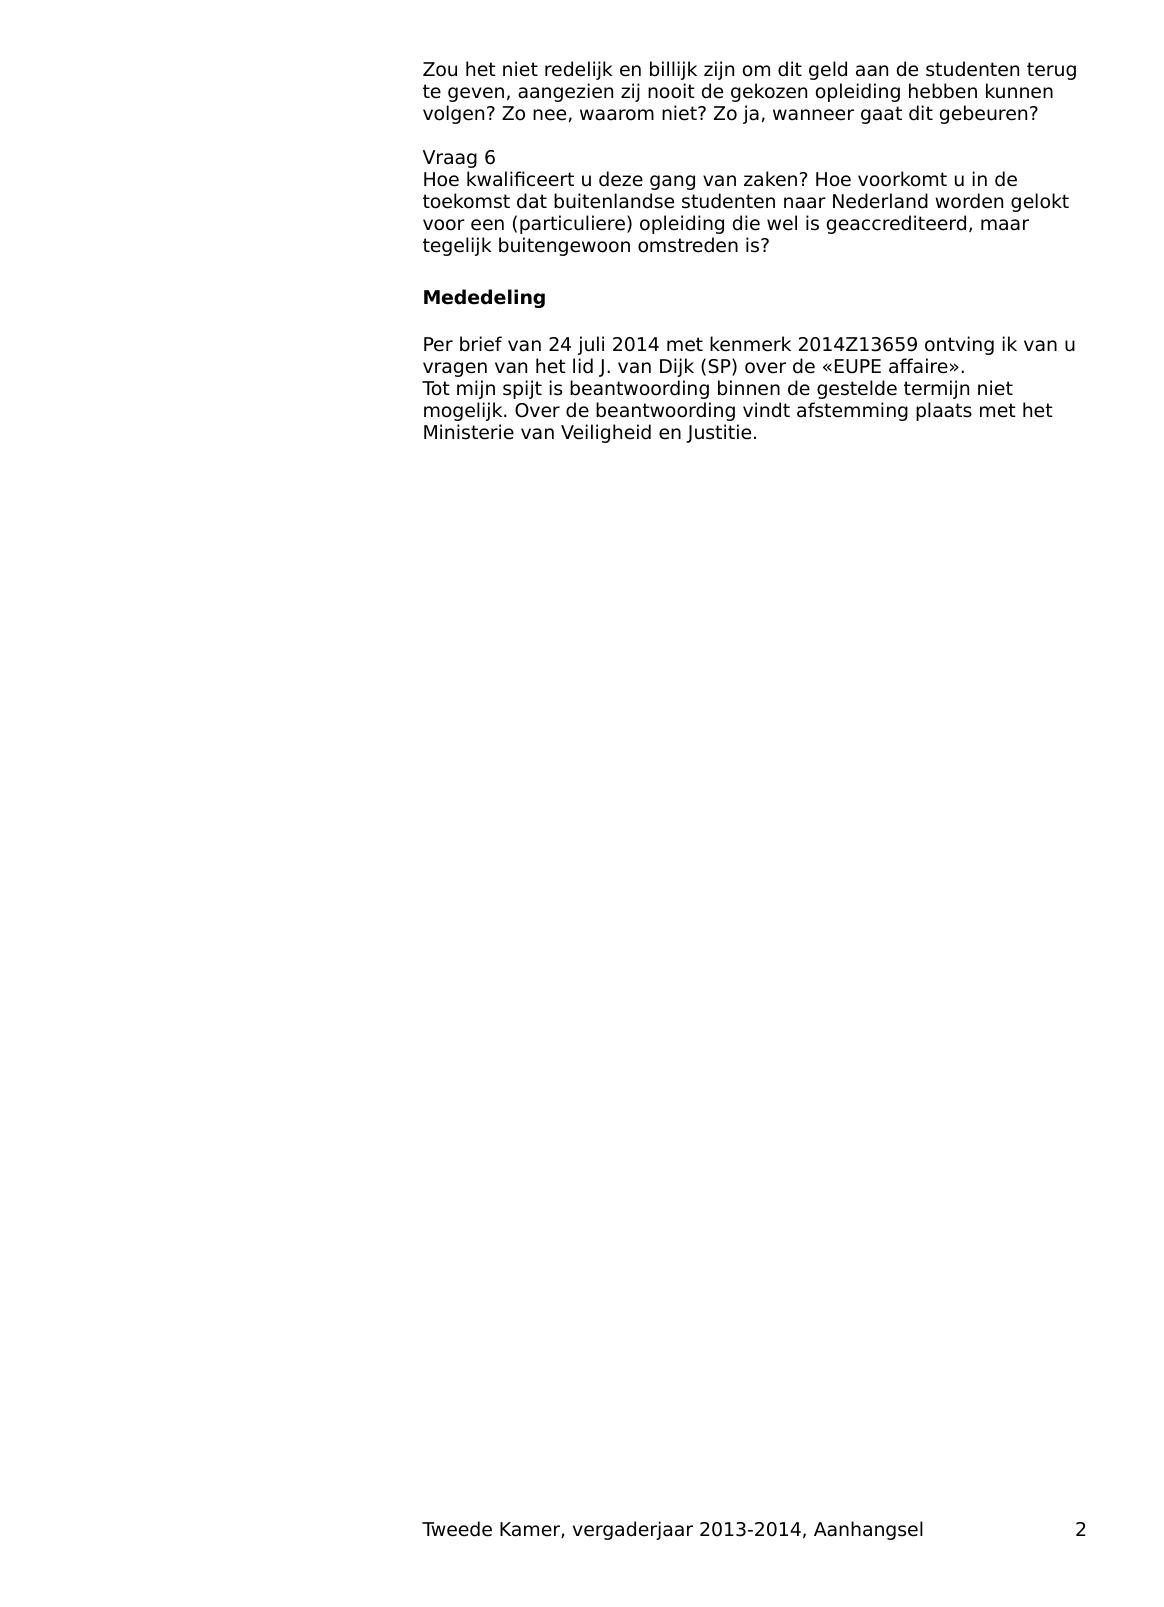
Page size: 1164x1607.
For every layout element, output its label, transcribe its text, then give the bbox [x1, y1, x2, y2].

subtitle Mededeling [422, 287, 1087, 309]
text Zou het niet redelijk en billijk zijn om dit geld aan de studenten terug te geven, aangezien zij nooit de gekozen opleiding hebben kunnen volgen? Zo nee, waarom niet? Zo ja, wanneer gaat dit gebeuren? [422, 59, 1087, 125]
text Tot mijn spijt is beantwoording binnen de gestelde termijn niet mogelijk. Over de beantwoording vindt afstemming plaats met het Ministerie van Veiligheid en Justitie. [422, 378, 1087, 444]
text Vraag 6 [422, 147, 1087, 169]
text Hoe kwalificeert u deze gang van zaken? Hoe voorkomt u in de toekomst dat buitenlandse studenten naar Nederland worden gelokt voor een (particuliere) opleiding die wel is geaccrediteerd, maar tegelijk buitengewoon omstreden is? [422, 169, 1087, 257]
text Per brief van 24 juli 2014 met kenmerk 2014Z13659 ontving ik van u vragen van het lid J. van Dijk (SP) over de «EUPE affaire». [422, 334, 1087, 378]
